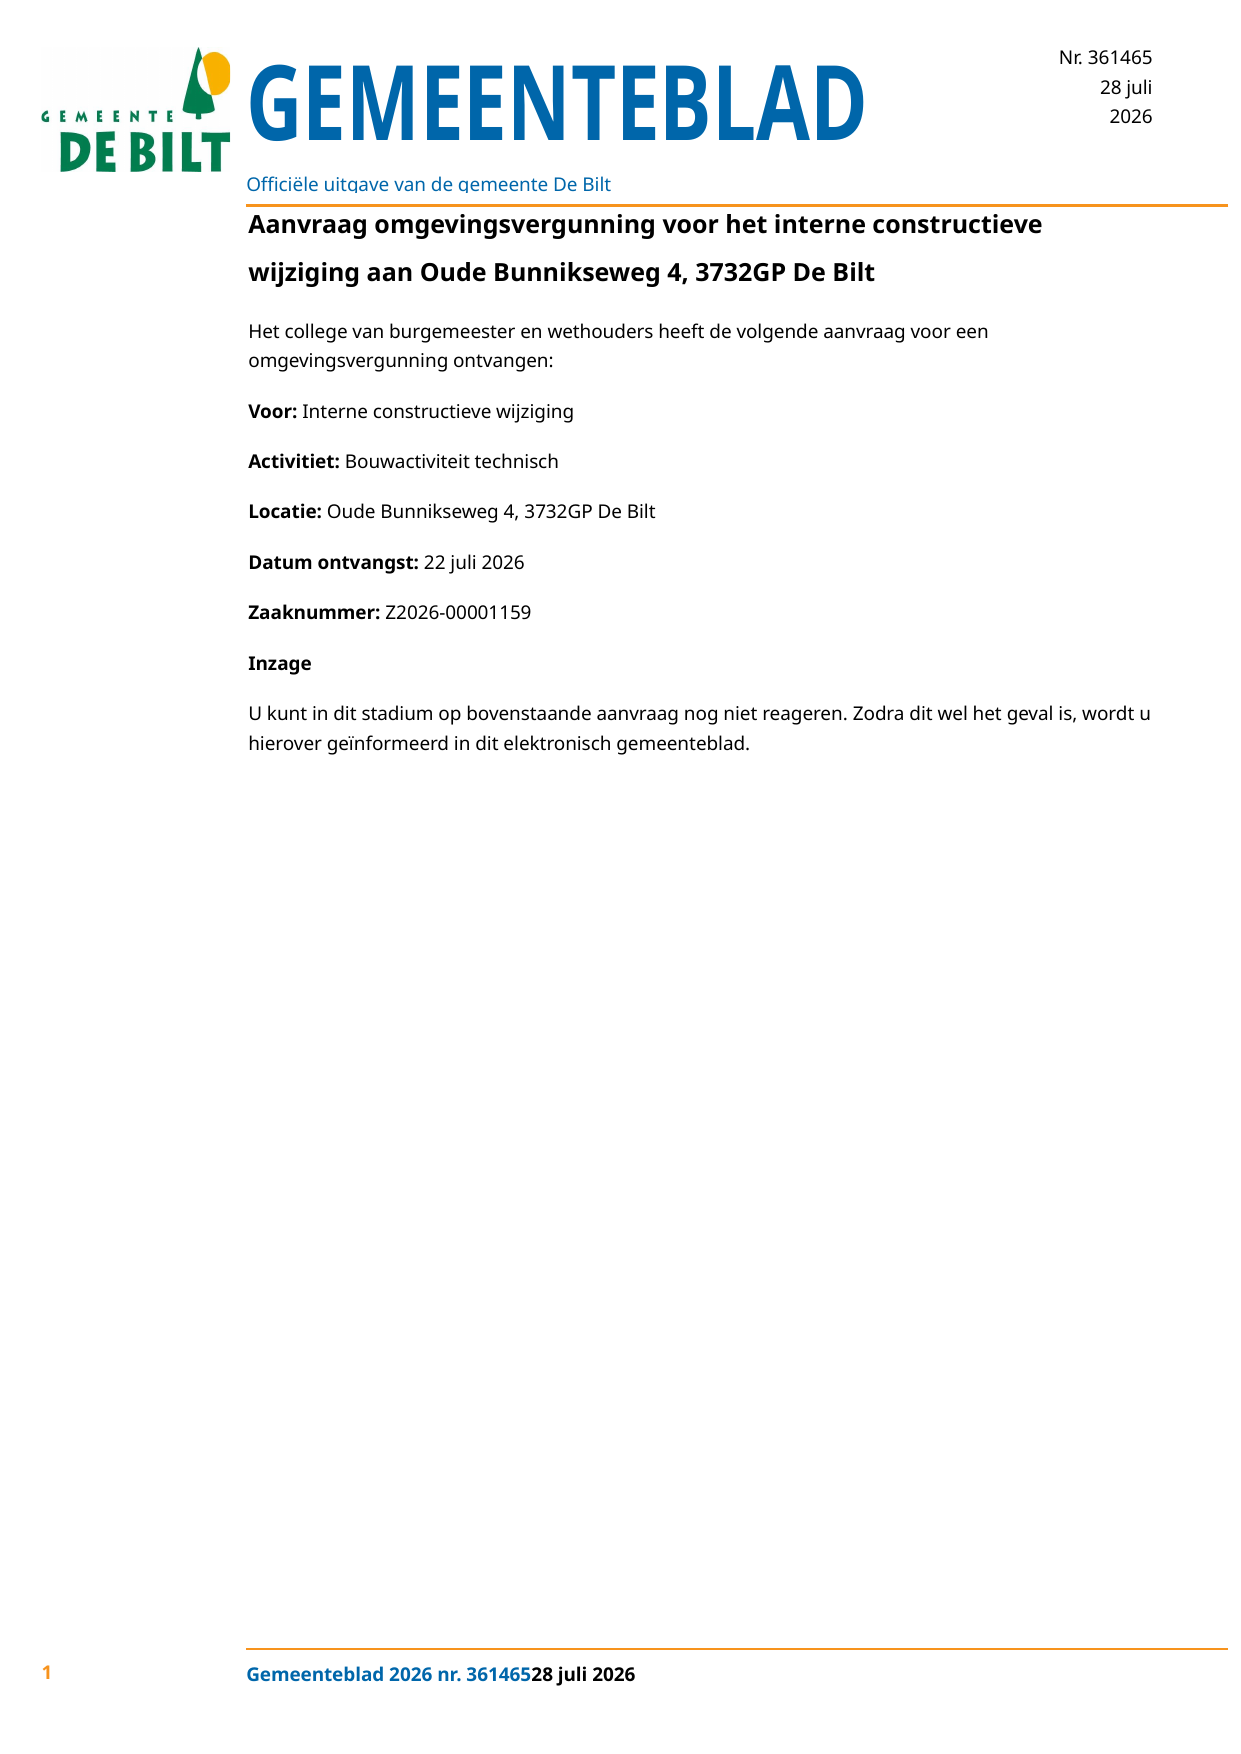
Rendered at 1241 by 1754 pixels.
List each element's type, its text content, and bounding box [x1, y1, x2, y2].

text Inzage [248, 650, 1152, 676]
text Zaaknummer: Z2026-00001159 [248, 599, 1152, 625]
text Het college van burgemeester en wethouders heeft de volgende aanvraag voor een omgevingsvergunning ontvangen: [248, 318, 1152, 373]
text Aanvraag omgevingsvergunning voor het interne constructieve wijziging aan Oude Bunnikseweg 4, 3732GP De Bilt [248, 207, 1152, 288]
text Activitiet: Bouwactiviteit technisch [248, 448, 1152, 474]
text Voor: Interne constructieve wijziging [248, 398, 1152, 424]
picture [41, 47, 231, 172]
text Datum ontvangst: 22 juli 2026 [248, 549, 1152, 575]
text Locatie: Oude Bunnikseweg 4, 3732GP De Bilt [248, 499, 1152, 524]
text U kunt in dit stadium op bovenstaande aanvraag nog niet reageren. Zodra dit wel het geval is, wordt u hierover geïnformeerd in dit elektronisch gemeenteblad. [248, 700, 1152, 756]
